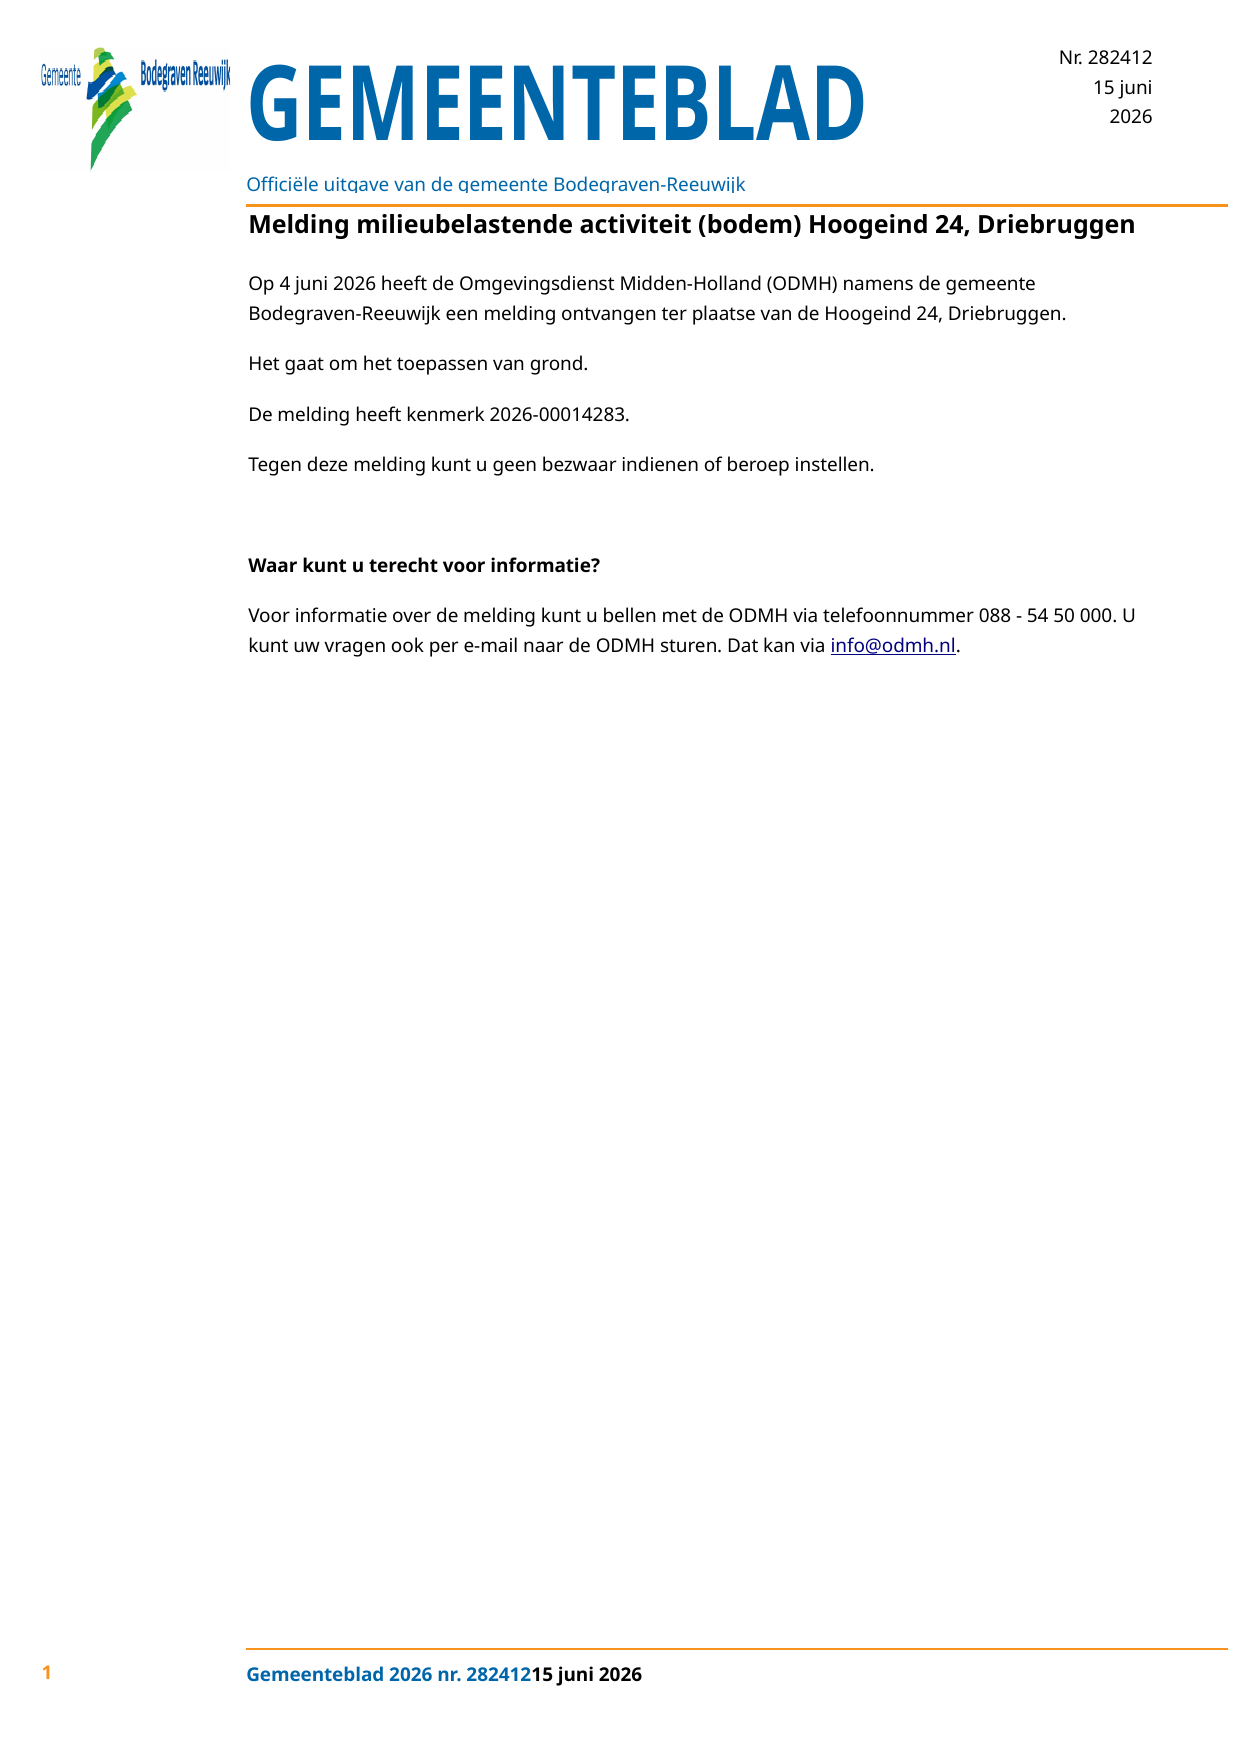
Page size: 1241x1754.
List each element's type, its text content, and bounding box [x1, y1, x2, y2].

text Tegen deze melding kunt u geen bezwaar indienen of beroep instellen. [248, 451, 1152, 477]
text Op 4 juni 2026 heeft de Omgevingsdienst Midden-Holland (ODMH) namens de gemeente Bodegraven-Reeuwijk een melding ontvangen ter plaatse van de Hoogeind 24, Driebruggen. [248, 270, 1152, 326]
text Melding milieubelastende activiteit (bodem) Hoogeind 24, Driebruggen [248, 207, 1152, 241]
picture [41, 47, 231, 172]
text Het gaat om het toepassen van grond. [248, 350, 1152, 376]
text De melding heeft kenmerk 2026-00014283. [248, 401, 1152, 426]
text Waar kunt u terecht voor informatie? [248, 552, 1152, 578]
text Voor informatie over de melding kunt u bellen met de ODMH via telefoonnummer 088 - 54 50 000. U kunt uw vragen ook per e-mail naar de ODMH sturen. Dat kan via info@odmh.nl. [248, 602, 1152, 658]
